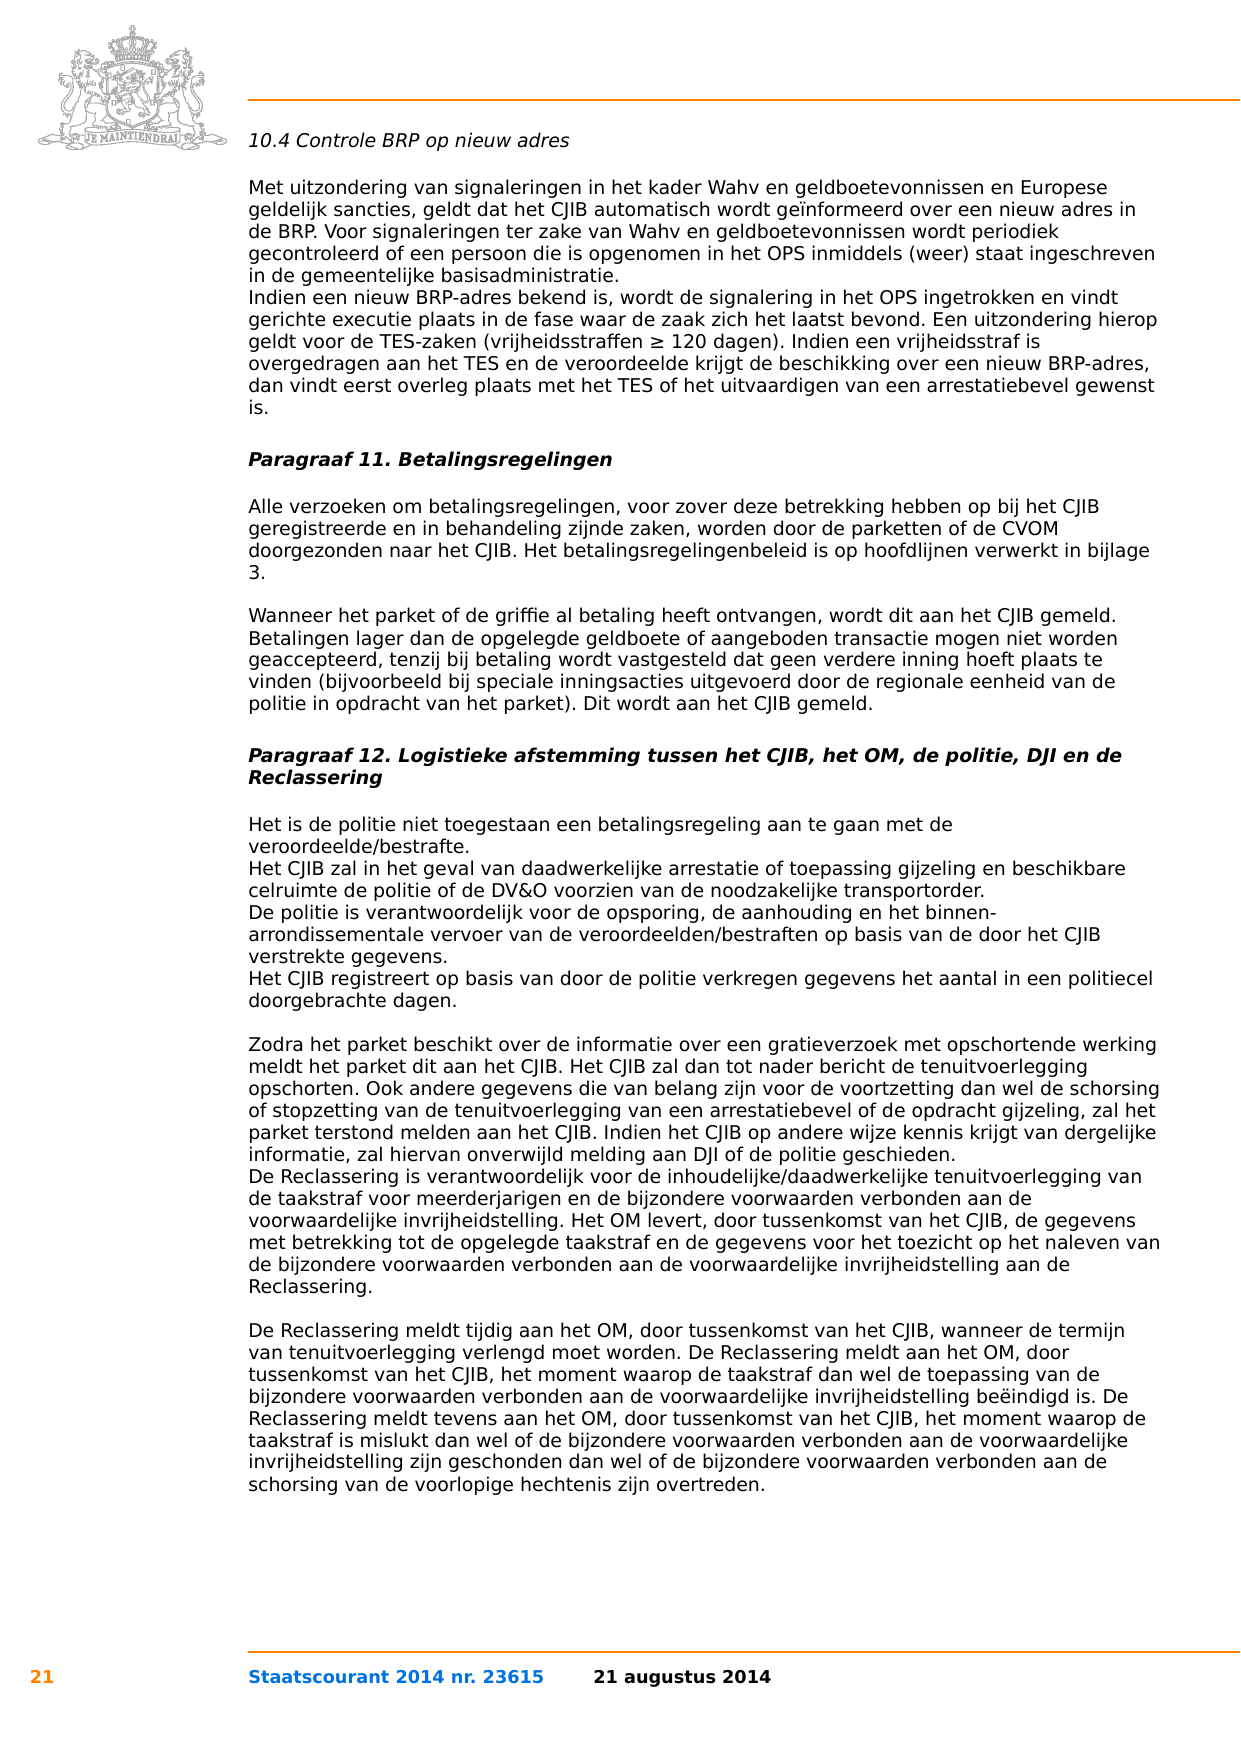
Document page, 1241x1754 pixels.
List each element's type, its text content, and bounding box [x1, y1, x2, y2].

text Het CJIB zal in het geval van daadwerkelijke arrestatie of toepassing gijzeling en beschikbare celruimte de politie of de DV&O voorzien van de noodzakelijke transportorder. [248, 858, 1163, 902]
text Het is de politie niet toegestaan een betalingsregeling aan te gaan met de veroordeelde/bestrafte. [248, 814, 1163, 858]
text Alle verzoeken om betalingsregelingen, voor zover deze betrekking hebben op bij het CJIB geregistreerde en in behandeling zijnde zaken, worden door de parketten of de CVOM doorgezonden naar het CJIB. Het betalingsregelingenbeleid is op hoofdlijnen verwerkt in bijlage 3. [248, 496, 1163, 583]
text Wanneer het parket of de griffie al betaling heeft ontvangen, wordt dit aan het CJIB gemeld. Betalingen lager dan de opgelegde geldboete of aangeboden transactie mogen niet worden geaccepteerd, tenzij bij betaling wordt vastgesteld dat geen verdere inning hoeft plaats te vinden (bijvoorbeeld bij speciale inningsacties uitgevoerd door de regionale eenheid van de politie in opdracht van het parket). Dit wordt aan het CJIB gemeld. [248, 605, 1163, 715]
subtitle 10.4 Controle BRP op nieuw adres [248, 130, 1163, 152]
text De politie is verantwoordelijk voor de opsporing, de aanhouding en het binnen-arrondissementale vervoer van de veroordeelden/bestraften op basis van de door het CJIB verstrekte gegevens. [248, 902, 1163, 968]
text Zodra het parket beschikt over de informatie over een gratieverzoek met opschortende werking meldt het parket dit aan het CJIB. Het CJIB zal dan tot nader bericht de tenuitvoerlegging opschorten. Ook andere gegevens die van belang zijn voor de voortzetting dan wel de schorsing of stopzetting van de tenuitvoerlegging van een arrestatiebevel of de opdracht gijzeling, zal het parket terstond melden aan het CJIB. Indien het CJIB op andere wijze kennis krijgt van dergelijke informatie, zal hiervan onverwijld melding aan DJI of de politie geschieden. [248, 1034, 1163, 1166]
text De Reclassering is verantwoordelijk voor de inhoudelijke/daadwerkelijke tenuitvoerlegging van de taakstraf voor meerderjarigen en de bijzondere voorwaarden verbonden aan de voorwaardelijke invrijheidstelling. Het OM levert, door tussenkomst van het CJIB, de gegevens met betrekking tot de opgelegde taakstraf en de gegevens voor het toezicht op het naleven van de bijzondere voorwaarden verbonden aan de voorwaardelijke invrijheidstelling aan de Reclassering. [248, 1166, 1163, 1298]
subtitle Paragraaf 12. Logistieke afstemming tussen het CJIB, het OM, de politie, DJI en de Reclassering [248, 745, 1163, 789]
text Indien een nieuw BRP-adres bekend is, wordt de signalering in het OPS ingetrokken en vindt gerichte executie plaats in de fase waar de zaak zich het laatst bevond. Een uitzondering hierop geldt voor de TES-zaken (vrijheidsstraffen ≥ 120 dagen). Indien een vrijheidsstraf is overgedragen aan het TES en de veroordeelde krijgt de beschikking over een nieuw BRP-adres, dan vindt eerst overleg plaats met het TES of het uitvaardigen van een arrestatiebevel gewenst is. [248, 287, 1163, 419]
text Het CJIB registreert op basis van door de politie verkregen gegevens het aantal in een politiecel doorgebrachte dagen. [248, 968, 1163, 1012]
subtitle Paragraaf 11. Betalingsregelingen [248, 449, 1163, 471]
text Met uitzondering van signaleringen in het kader Wahv en geldboetevonnissen en Europese geldelijk sancties, geldt dat het CJIB automatisch wordt geïnformeerd over een nieuw adres in de BRP. Voor signaleringen ter zake van Wahv en geldboetevonnissen wordt periodiek gecontroleerd of een persoon die is opgenomen in het OPS inmiddels (weer) staat ingeschreven in de gemeentelijke basisadministratie. [248, 177, 1163, 287]
picture [38, 25, 227, 150]
text De Reclassering meldt tijdig aan het OM, door tussenkomst van het CJIB, wanneer de termijn van tenuitvoerlegging verlengd moet worden. De Reclassering meldt aan het OM, door tussenkomst van het CJIB, het moment waarop de taakstraf dan wel de toepassing van de bijzondere voorwaarden verbonden aan de voorwaardelijke invrijheidstelling beëindigd is. De Reclassering meldt tevens aan het OM, door tussenkomst van het CJIB, het moment waarop de taakstraf is mislukt dan wel of de bijzondere voorwaarden verbonden aan de voorwaardelijke invrijheidstelling zijn geschonden dan wel of de bijzondere voorwaarden verbonden aan de schorsing van de voorlopige hechtenis zijn overtreden. [248, 1319, 1163, 1495]
